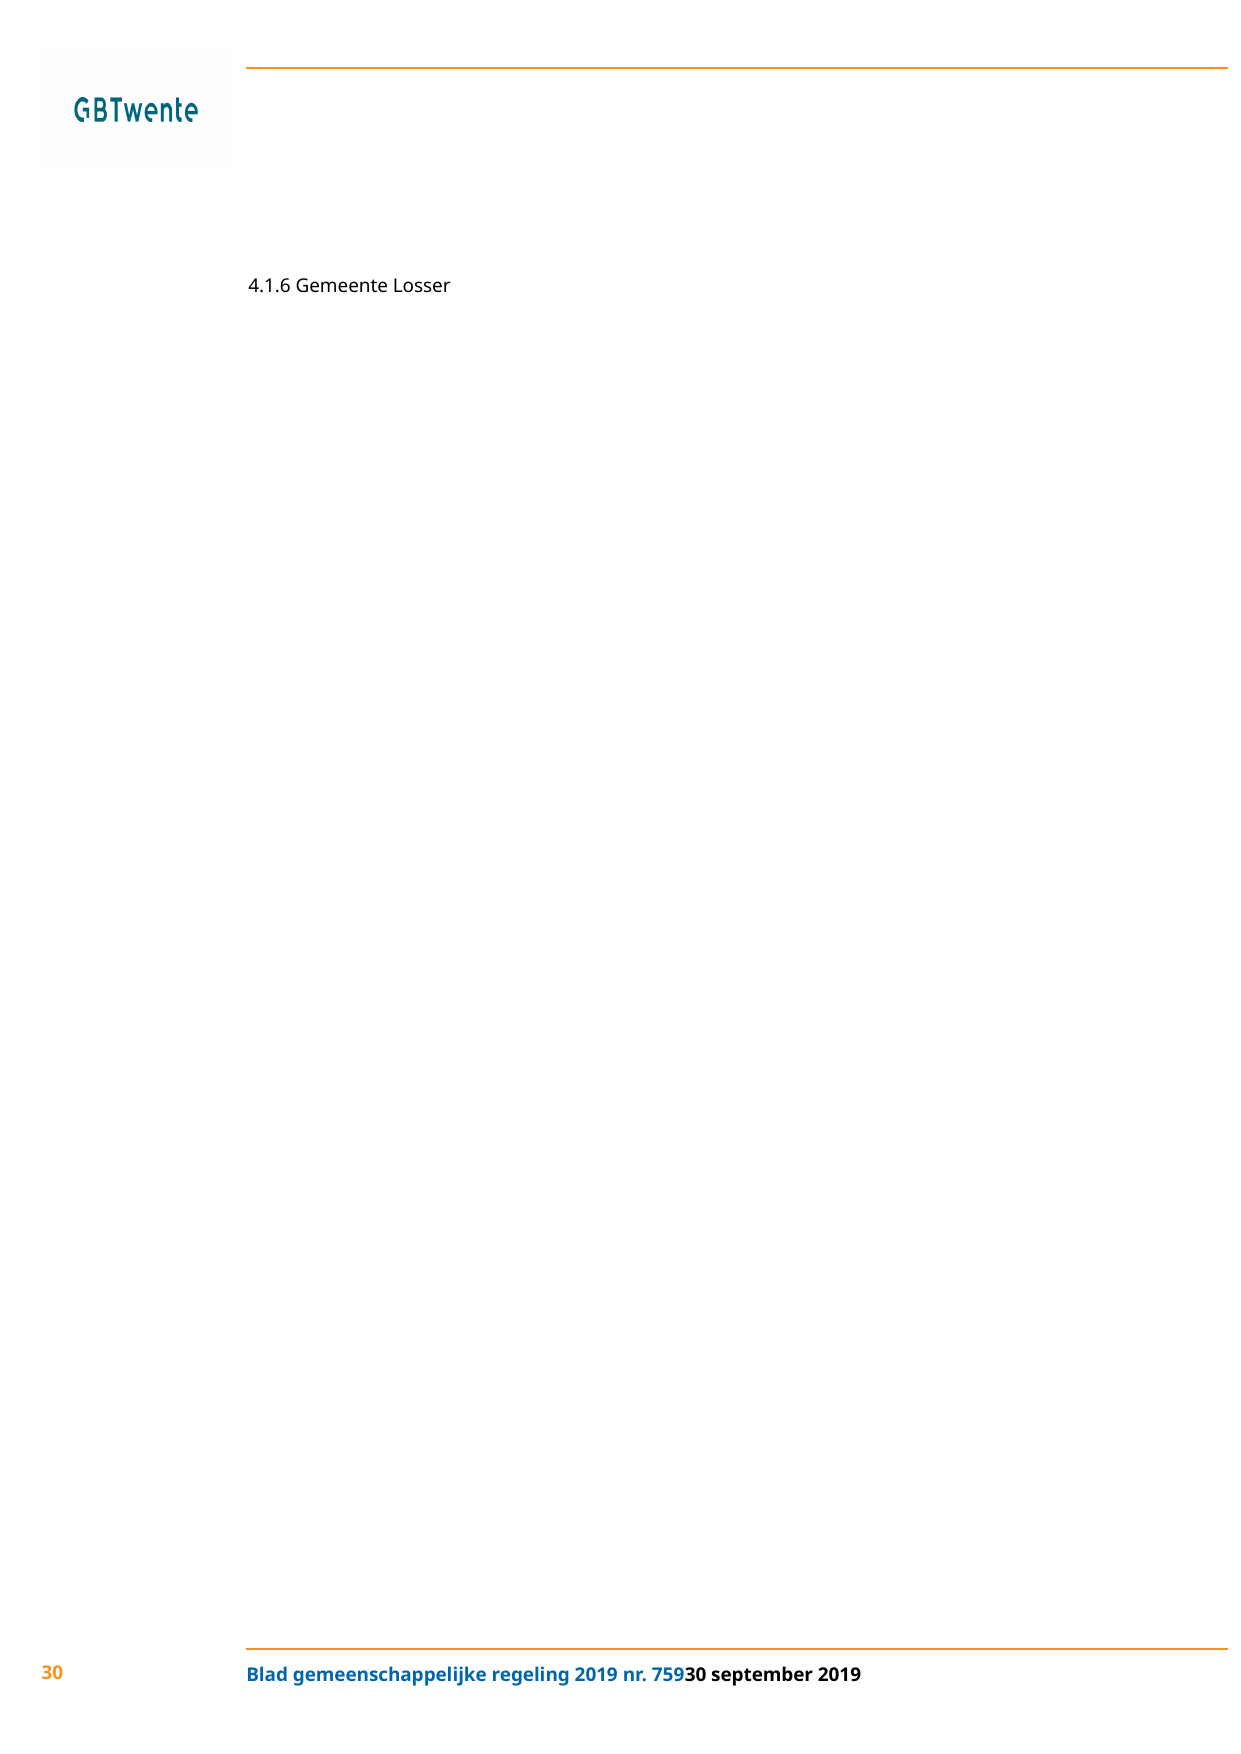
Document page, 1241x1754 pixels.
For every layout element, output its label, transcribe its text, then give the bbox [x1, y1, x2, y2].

picture [41, 47, 231, 172]
text 4.1.6 Gemeente Losser [248, 272, 1152, 298]
